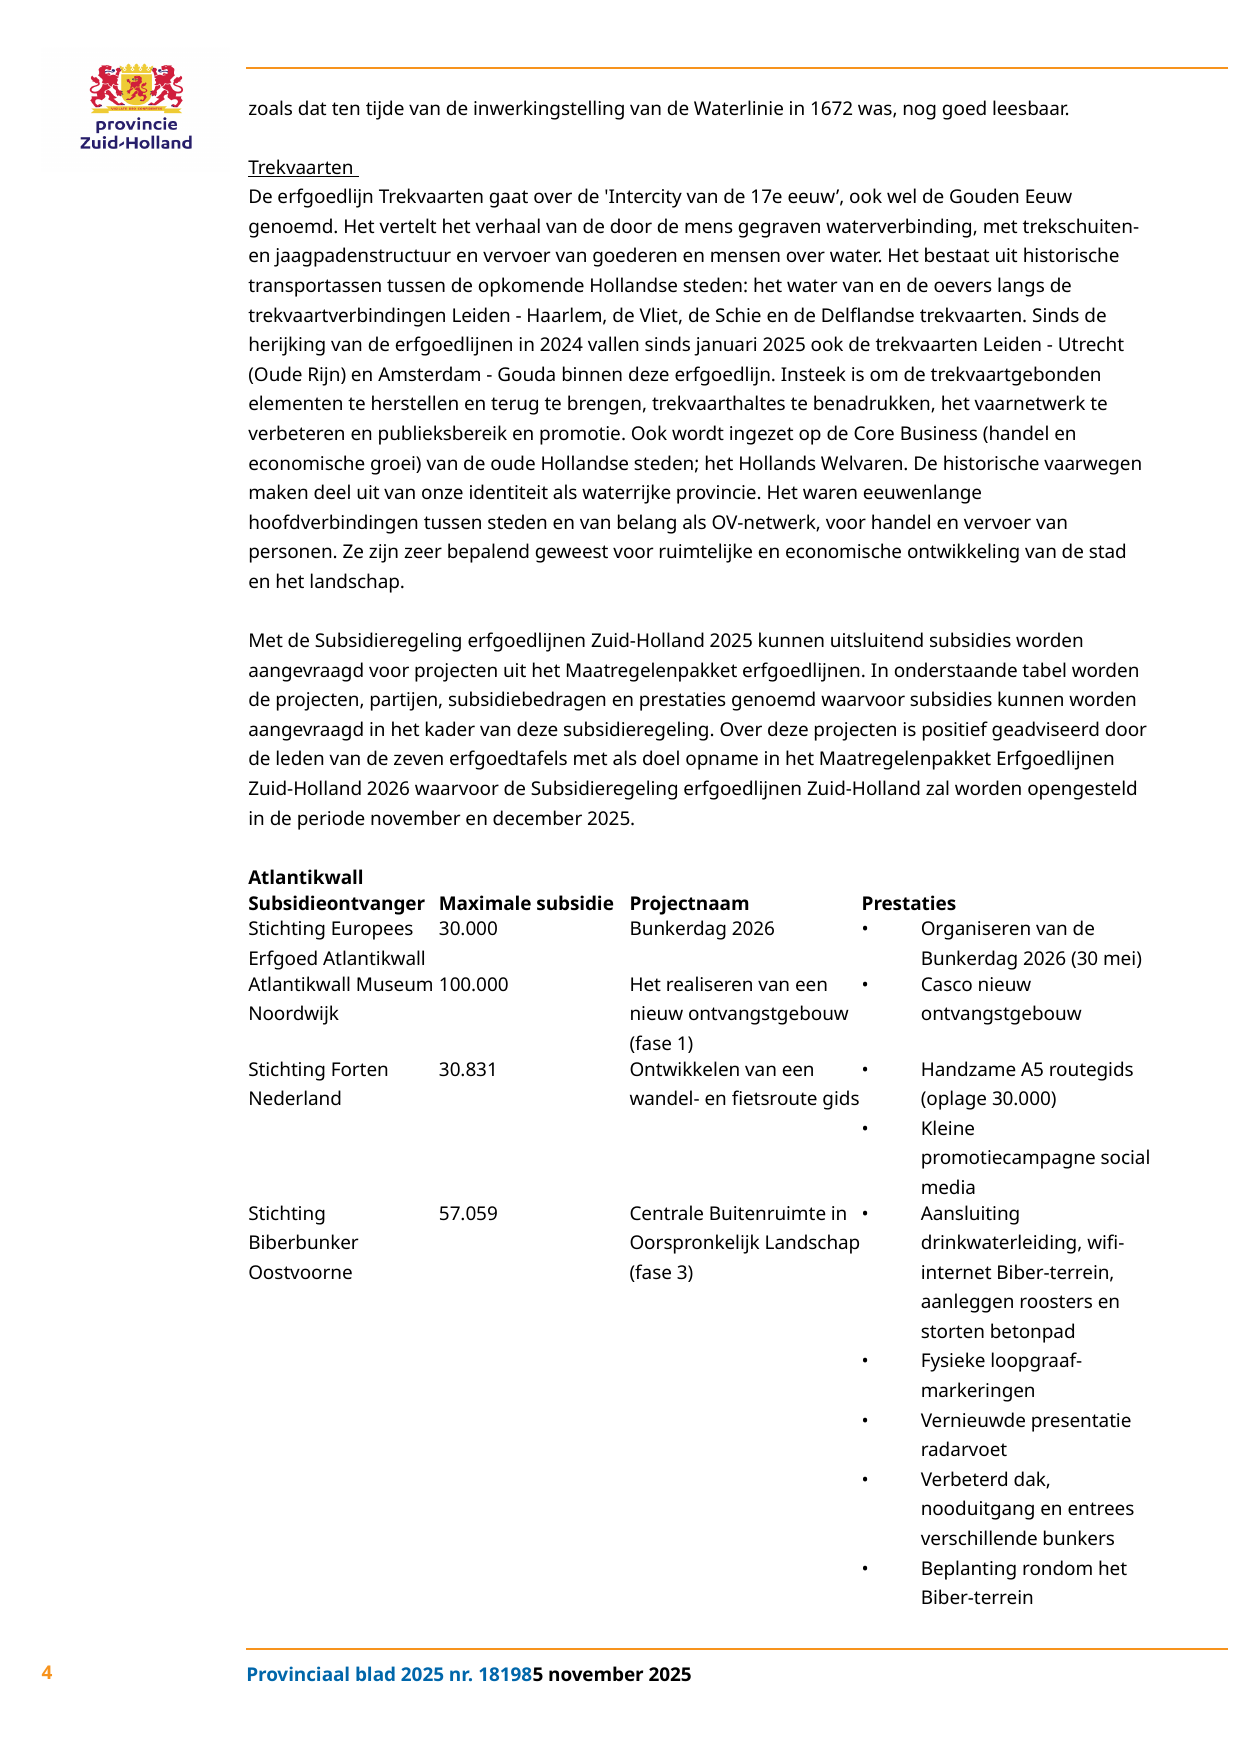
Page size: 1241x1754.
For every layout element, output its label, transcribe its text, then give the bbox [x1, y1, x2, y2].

table_cell Subsidieontvanger [248, 890, 439, 916]
text zoals dat ten tijde van de inwerkingstelling van de Waterlinie in 1672 was, nog goed leesbaar. [248, 95, 1152, 121]
table_cell Projectnaam [629, 890, 861, 916]
table_cell Stichting Biberbunker Oostvoorne [248, 1200, 439, 1610]
table_cell 57.059 [439, 1200, 629, 1610]
picture [41, 47, 231, 172]
table_cell 30.831 [439, 1056, 629, 1200]
table_cell Organiseren van de Bunkerdag 2026 (30 mei) [861, 916, 1152, 971]
table_cell Handzame A5 routegids (oplage 30.000) Kleine promotiecampagne social media [861, 1056, 1152, 1200]
table_cell 100.000 [439, 971, 629, 1056]
table_cell Centrale Buitenruimte in Oorspronkelijk Landschap (fase 3) [629, 1200, 861, 1610]
table_cell Bunkerdag 2026 [629, 916, 861, 971]
table_cell Atlantikwall Museum Noordwijk [248, 971, 439, 1056]
table_cell Ontwikkelen van een wandel- en fietsroute gids [629, 1056, 861, 1200]
text Met de Subsidieregeling erfgoedlijnen Zuid-Holland 2025 kunnen uitsluitend subsidies worden aangevraagd voor projecten uit het Maatregelenpakket erfgoedlijnen. In onderstaande tabel worden de projecten, partijen, subsidiebedragen en prestaties genoemd waarvoor subsidies kunnen worden aangevraagd in het kader van deze subsidieregeling. Over deze projecten is positief geadviseerd door de leden van de zeven erfgoedtafels met als doel opname in het Maatregelenpakket Erfgoedlijnen Zuid-Holland 2026 waarvoor de Subsidieregeling erfgoedlijnen Zuid-Holland zal worden opengesteld in de periode november en december 2025. [248, 627, 1152, 831]
table_header Atlantikwall [248, 864, 1152, 890]
table_cell 30.000 [439, 916, 629, 971]
table_cell Het realiseren van een nieuw ontvangstgebouw (fase 1) [629, 971, 861, 1056]
table_cell Casco nieuw ontvangstgebouw [861, 971, 1152, 1056]
table_cell Stichting Europees Erfgoed Atlantikwall [248, 916, 439, 971]
table_cell Prestaties [861, 890, 1152, 916]
table_cell Aansluiting drinkwaterleiding, wifi-internet Biber-terrein, aanleggen roosters en storten betonpad Fysieke loopgraaf-markeringen Vernieuwde presentatie radarvoet Verbeterd dak, nooduitgang en entrees verschillende bunkers Beplanting rondom het Biber-terrein [861, 1200, 1152, 1610]
table_cell Maximale subsidie [439, 890, 629, 916]
text Trekvaarten [248, 154, 1152, 180]
text De erfgoedlijn Trekvaarten gaat over de 'Intercity van de 17e eeuw’, ook wel de Gouden Eeuw genoemd. Het vertelt het verhaal van de door de mens gegraven waterverbinding, met trekschuiten- en jaagpadenstructuur en vervoer van goederen en mensen over water. Het bestaat uit historische transportassen tussen de opkomende Hollandse steden: het water van en de oevers langs de trekvaartverbindingen Leiden - Haarlem, de Vliet, de Schie en de Delflandse trekvaarten. Sinds de herijking van de erfgoedlijnen in 2024 vallen sinds januari 2025 ook de trekvaarten Leiden - Utrecht (Oude Rijn) en Amsterdam - Gouda binnen deze erfgoedlijn. Insteek is om de trekvaartgebonden elementen te herstellen en terug te brengen, trekvaarthaltes te benadrukken, het vaarnetwerk te verbeteren en publieksbereik en promotie. Ook wordt ingezet op de Core Business (handel en economische groei) van de oude Hollandse steden; het Hollands Welvaren. De historische vaarwegen maken deel uit van onze identiteit als waterrijke provincie. Het waren eeuwenlange hoofdverbindingen tussen steden en van belang als OV-netwerk, voor handel en vervoer van personen. Ze zijn zeer bepalend geweest voor ruimtelijke en economische ontwikkeling van de stad en het landschap. [248, 183, 1152, 594]
table_cell Stichting Forten Nederland [248, 1056, 439, 1200]
